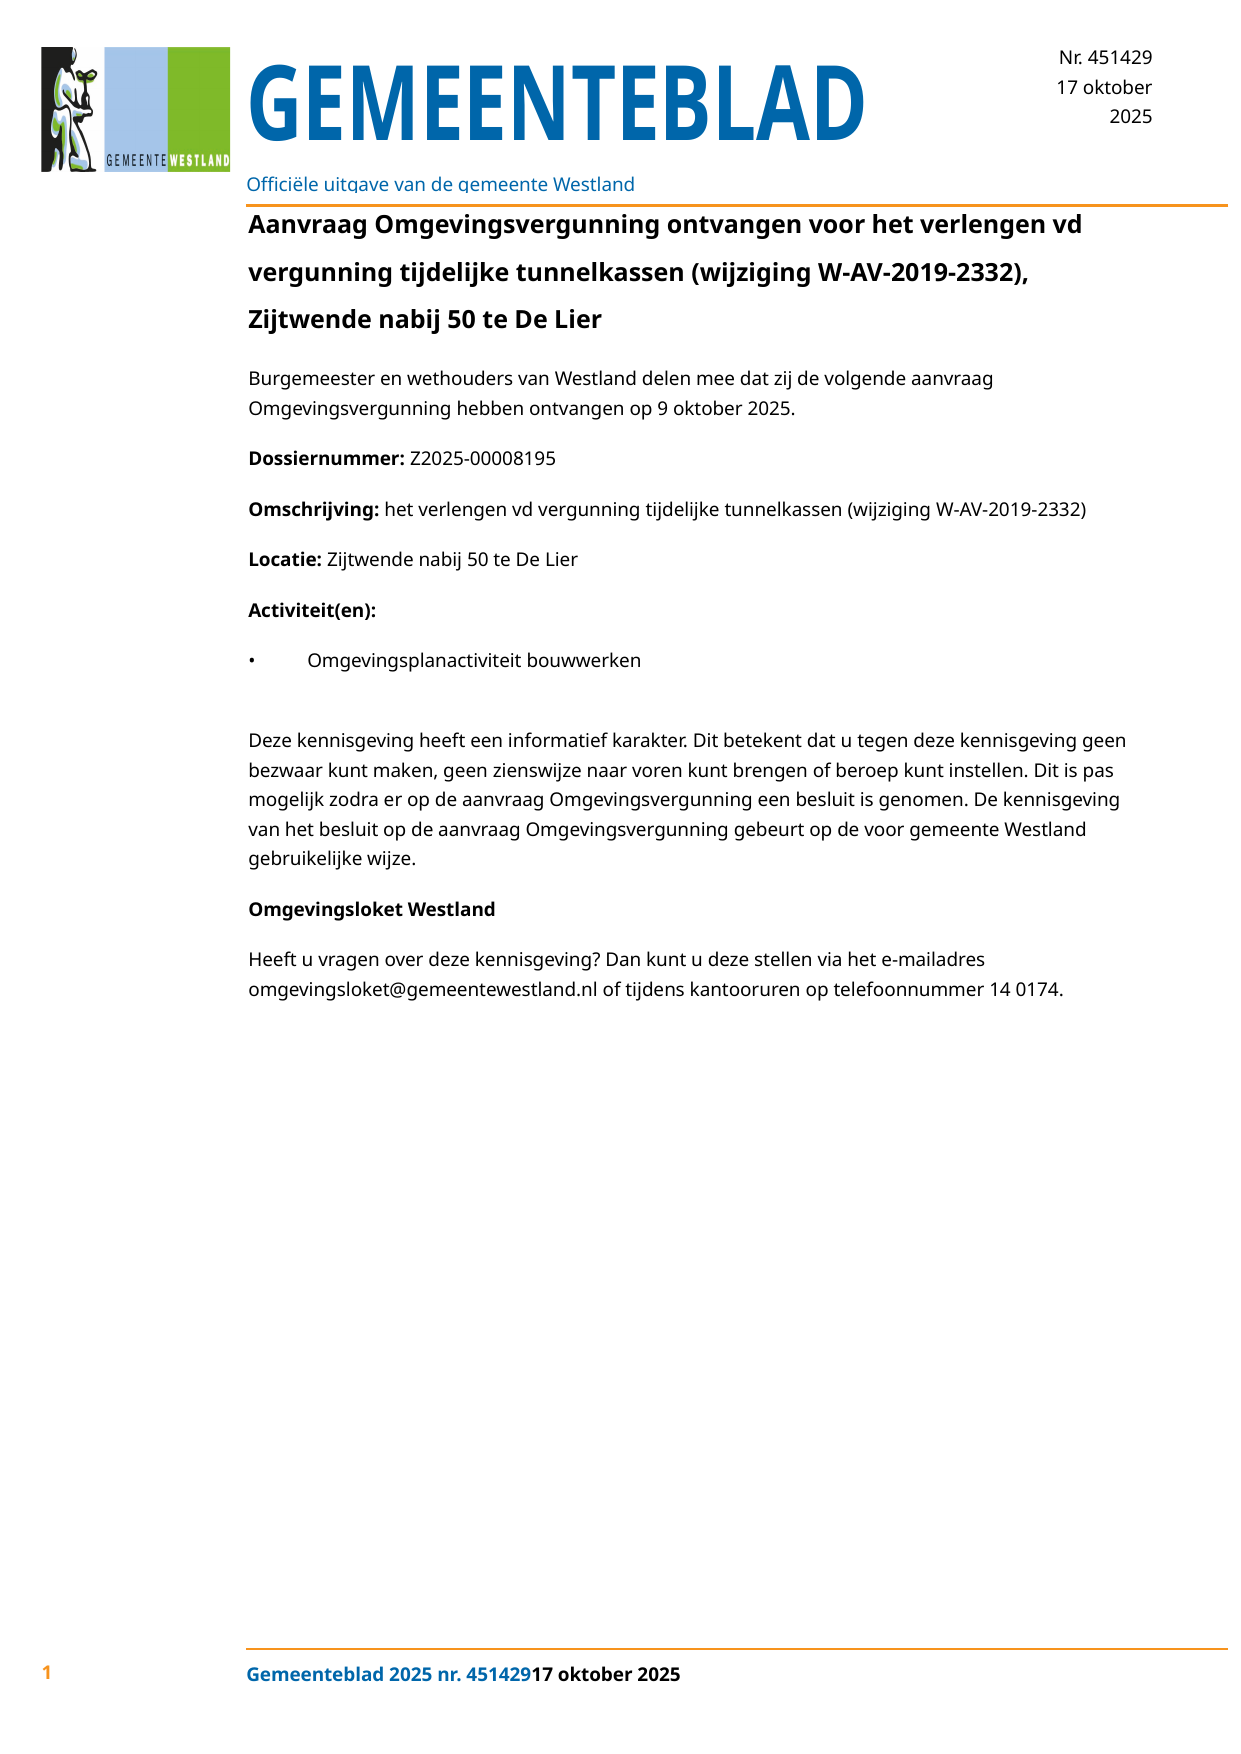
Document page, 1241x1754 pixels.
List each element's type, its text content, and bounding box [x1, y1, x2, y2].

text Deze kennisgeving heeft een informatief karakter. Dit betekent dat u tegen deze kennisgeving geen bezwaar kunt maken, geen zienswijze naar voren kunt brengen of beroep kunt instellen. Dit is pas mogelijk zodra er op de aanvraag Omgevingsvergunning een besluit is genomen. De kennisgeving van het besluit op de aanvraag Omgevingsvergunning gebeurt op de voor gemeente Westland gebruikelijke wijze. [248, 727, 1152, 871]
text Dossiernummer: Z2025-00008195 [248, 446, 1152, 471]
text Omschrijving: het verlengen vd vergunning tijdelijke tunnelkassen (wijziging W-AV-2019-2332) [248, 496, 1152, 522]
list Omgevingsplanactiviteit bouwwerken [248, 647, 1152, 673]
text Activiteit(en): [248, 597, 1152, 622]
text Aanvraag Omgevingsvergunning ontvangen voor het verlengen vd vergunning tijdelijke tunnelkassen (wijziging W-AV-2019-2332), Zijtwende nabij 50 te De Lier [248, 207, 1152, 336]
text Locatie: Zijtwende nabij 50 te De Lier [248, 546, 1152, 572]
text Omgevingsloket Westland [248, 896, 1152, 922]
text Burgemeester en wethouders van Westland delen mee dat zij de volgende aanvraag Omgevingsvergunning hebben ontvangen op 9 oktober 2025. [248, 366, 1152, 421]
picture [41, 47, 231, 172]
text Heeft u vragen over deze kennisgeving? Dan kunt u deze stellen via het e-mailadres omgevingsloket@gemeentewestland.nl of tijdens kantooruren op telefoonnummer 14 0174. [248, 946, 1152, 1002]
